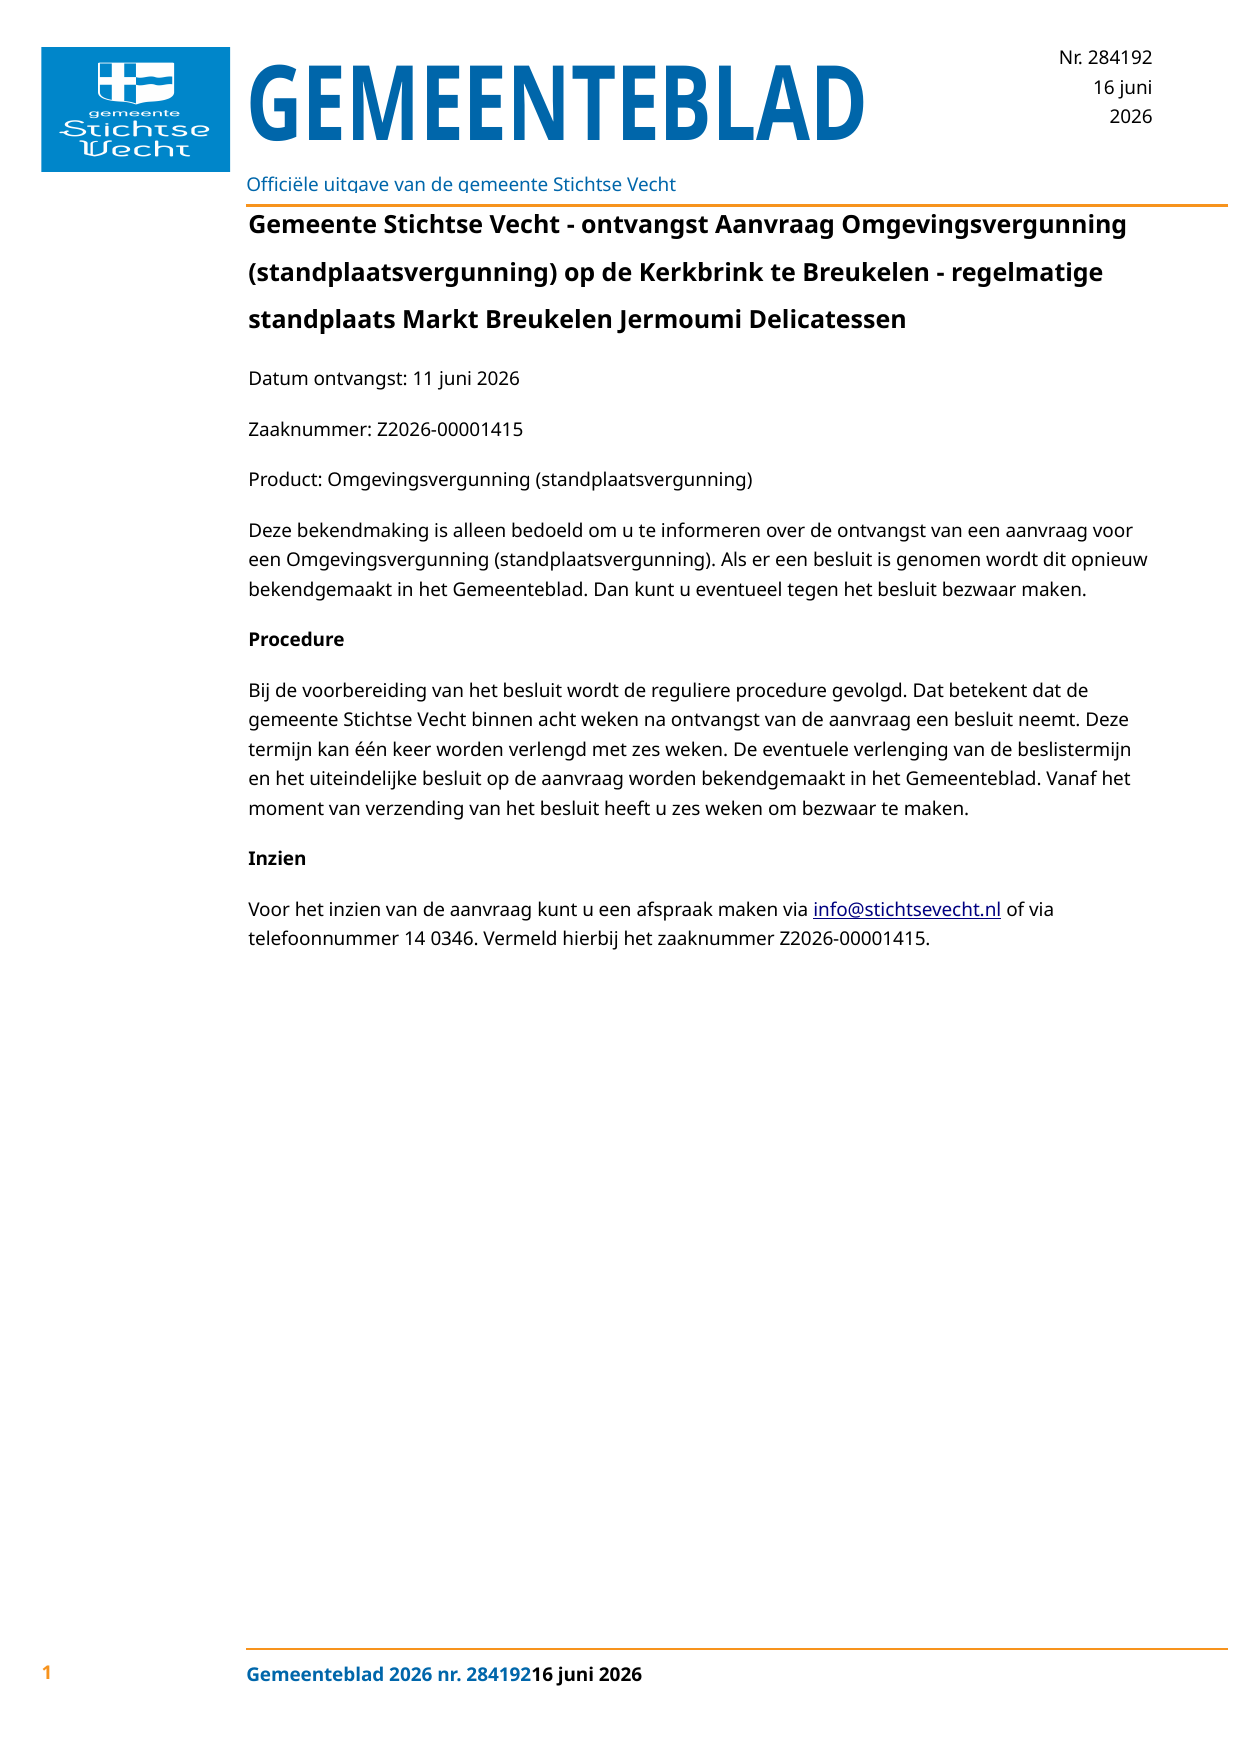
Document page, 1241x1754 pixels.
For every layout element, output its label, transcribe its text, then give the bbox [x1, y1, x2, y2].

text Datum ontvangst: 11 juni 2026 [248, 366, 1152, 391]
text Procedure [248, 626, 1152, 652]
text Gemeente Stichtse Vecht - ontvangst Aanvraag Omgevingsvergunning (standplaatsvergunning) op de Kerkbrink te Breukelen - regelmatige standplaats Markt Breukelen Jermoumi Delicatessen [248, 207, 1152, 336]
text Bij de voorbereiding van het besluit wordt de reguliere procedure gevolgd. Dat betekent dat de gemeente Stichtse Vecht binnen acht weken na ontvangst van de aanvraag een besluit neemt. Deze termijn kan één keer worden verlengd met zes weken. De eventuele verlenging van de beslistermijn en het uiteindelijke besluit op de aanvraag worden bekendgemaakt in het Gemeenteblad. Vanaf het moment van verzending van het besluit heeft u zes weken om bezwaar te maken. [248, 677, 1152, 821]
picture [99, 63, 135, 101]
text Deze bekendmaking is alleen bedoeld om u te informeren over de ontvangst van een aanvraag voor een Omgevingsvergunning (standplaatsvergunning). Als er een besluit is genomen wordt dit opnieuw bekendgemaakt in het Gemeenteblad. Dan kunt u eventueel tegen het besluit bezwaar maken. [248, 517, 1152, 602]
text Product: Omgevingsvergunning (standplaatsvergunning) [248, 466, 1152, 492]
text Inzien [248, 846, 1152, 871]
text Voor het inzien van de aanvraag kunt u een afspraak maken via info@stichtsevecht.nl of via telefoonnummer 14 0346. Vermeld hierbij het zaaknummer Z2026-00001415. [248, 896, 1152, 951]
picture [137, 63, 174, 103]
text Zaaknummer: Z2026-00001415 [248, 416, 1152, 442]
